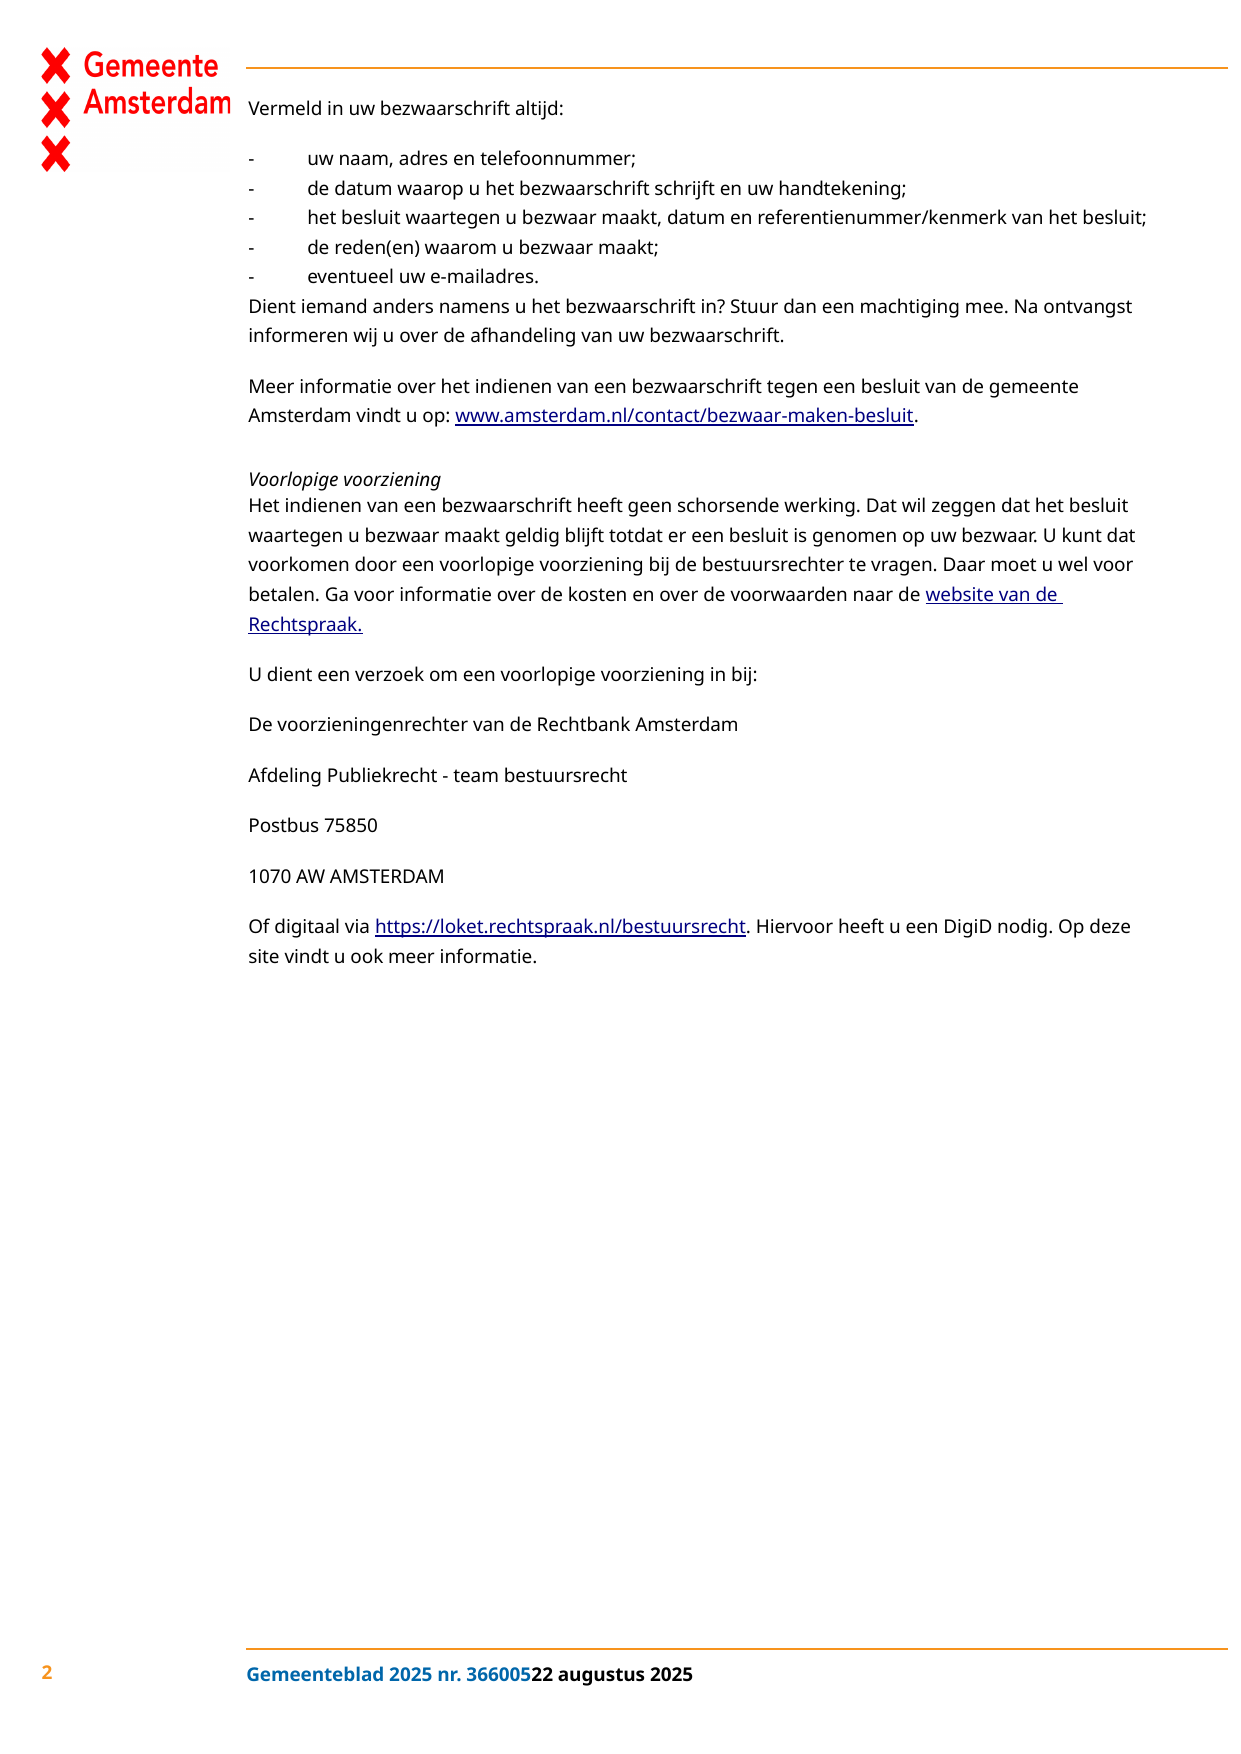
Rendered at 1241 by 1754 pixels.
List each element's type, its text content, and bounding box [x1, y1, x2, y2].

text Of digitaal via https://loket.rechtspraak.nl/bestuursrecht. Hiervoor heeft u een DigiD nodig. Op deze site vindt u ook meer informatie. [248, 913, 1152, 968]
list uw naam, adres en telefoonnummer; [248, 145, 1152, 171]
text Vermeld in uw bezwaarschrift altijd: [248, 95, 1152, 121]
list de reden(en) waarom u bezwaar maakt; [248, 234, 1152, 260]
text Voorlopige voorziening [248, 467, 1152, 492]
text 1070 AW AMSTERDAM [248, 863, 1152, 888]
text Postbus 75850 [248, 812, 1152, 838]
text U dient een verzoek om een voorlopige voorziening in bij: [248, 661, 1152, 687]
picture [41, 47, 231, 172]
list het besluit waartegen u bezwaar maakt, datum en referentienummer/kenmerk van het besluit; [248, 204, 1152, 230]
text Meer informatie over het indienen van een bezwaarschrift tegen een besluit van de gemeente Amsterdam vindt u op: www.amsterdam.nl/contact/bezwaar-maken-besluit. [248, 373, 1152, 428]
list de datum waarop u het bezwaarschrift schrijft en uw handtekening; [248, 175, 1152, 201]
text Het indienen van een bezwaarschrift heeft geen schorsende werking. Dat wil zeggen dat het besluit waartegen u bezwaar maakt geldig blijft totdat er een besluit is genomen op uw bezwaar. U kunt dat voorkomen door een voorlopige voorziening bij de bestuursrechter te vragen. Daar moet u wel voor betalen. Ga voor informatie over de kosten en over de voorwaarden naar de website van de Rechtspraak. [248, 492, 1152, 636]
list eventueel uw e-mailadres. [248, 263, 1152, 289]
text De voorzieningenrechter van de Rechtbank Amsterdam [248, 712, 1152, 737]
text Dient iemand anders namens u het bezwaarschrift in? Stuur dan een machtiging mee. Na ontvangst informeren wij u over de afhandeling van uw bezwaarschrift. [248, 293, 1152, 348]
text Afdeling Publiekrecht - team bestuursrecht [248, 762, 1152, 788]
